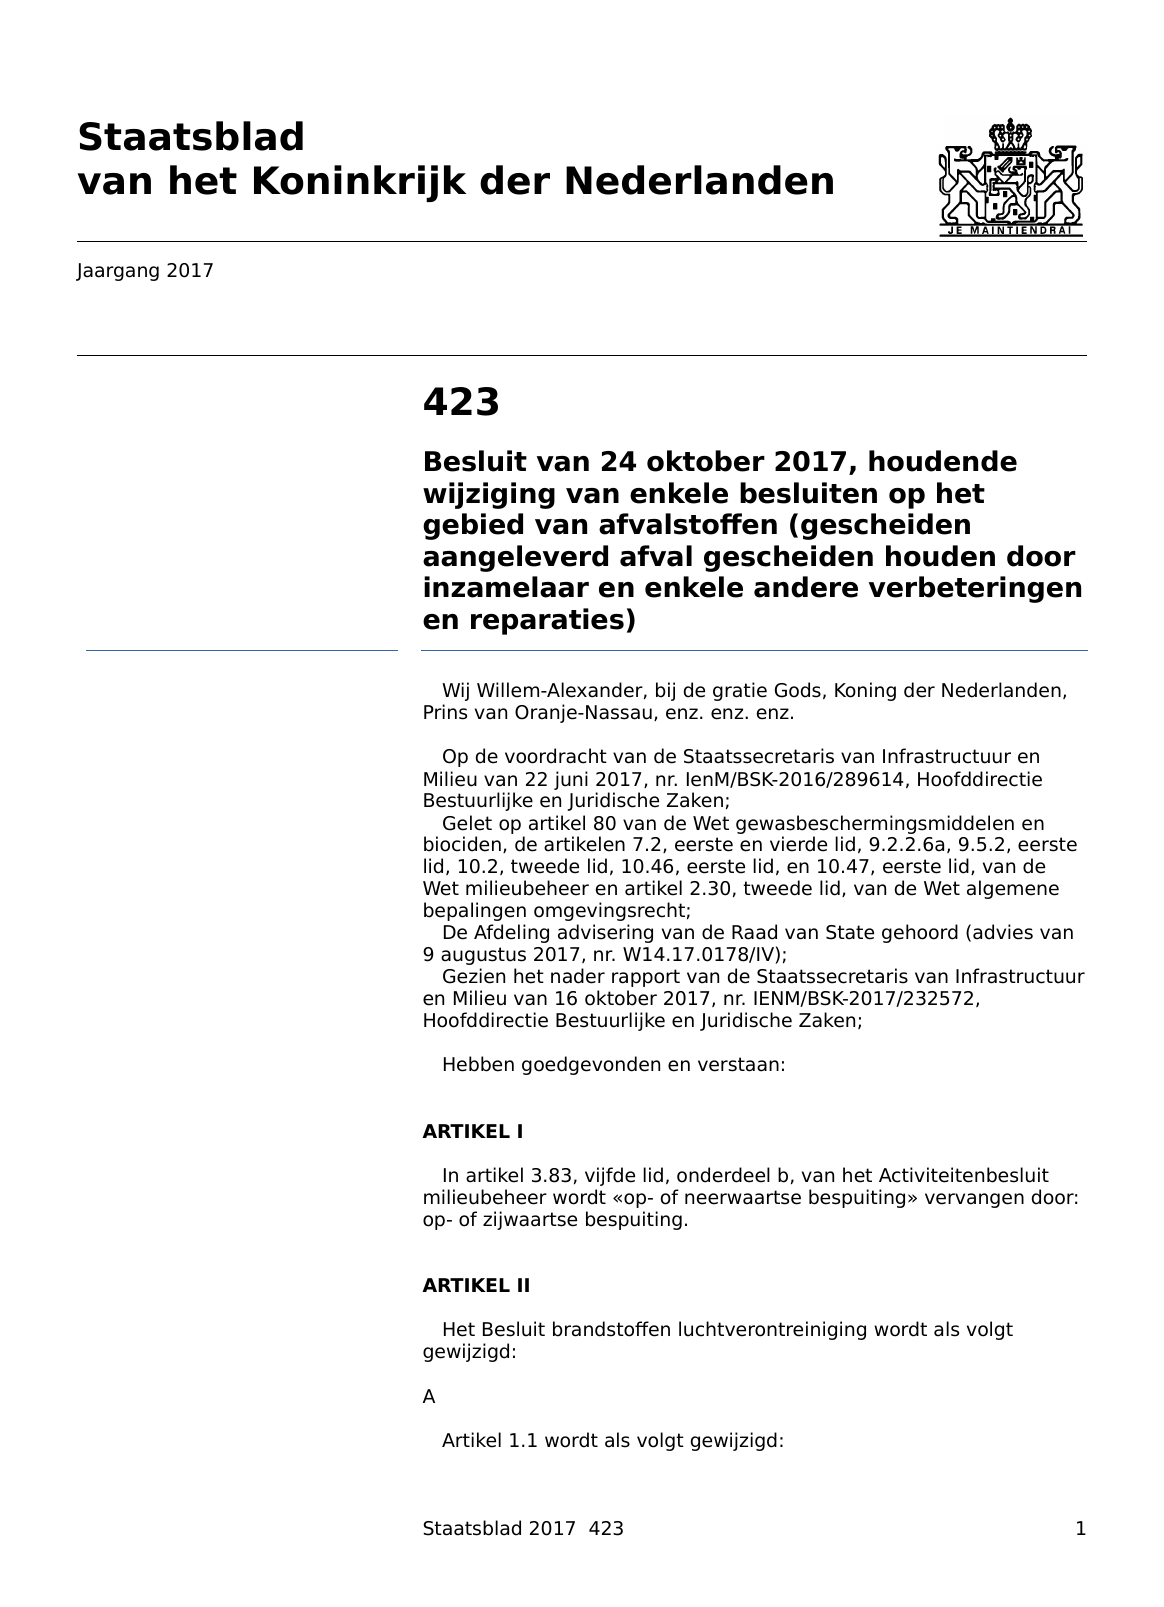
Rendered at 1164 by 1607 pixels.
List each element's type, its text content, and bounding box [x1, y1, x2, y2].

text Gezien het nader rapport van de Staatssecretaris van Infrastructuur en Milieu van 16 oktober 2017, nr. IENM/BSK-2017/232572, Hoofddirectie Bestuurlijke en Juridische Zaken; [422, 966, 1087, 1032]
table_header [886, 100, 1087, 241]
text Besluit van 24 oktober 2017, houdende wijziging van enkele besluiten op het gebied van afvalstoffen (gescheiden aangeleverd afval gescheiden houden door inzamelaar en enkele andere verbeteringen en reparaties) [422, 447, 1087, 636]
text Het Besluit brandstoffen luchtverontreiniging wordt als volgt gewijzigd: [422, 1319, 1087, 1363]
text In artikel 3.83, vijfde lid, onderdeel b, van het Activiteitenbesluit milieubeheer wordt «op- of neerwaartse bespuiting» vervangen door: op- of zijwaartse bespuiting. [422, 1165, 1087, 1231]
text Gelet op artikel 80 van de Wet gewasbeschermingsmiddelen en biociden, de artikelen 7.2, eerste en vierde lid, 9.2.2.6a, 9.5.2, eerste lid, 10.2, tweede lid, 10.46, eerste lid, en 10.47, eerste lid, van de Wet milieubeheer en artikel 2.30, tweede lid, van de Wet algemene bepalingen omgevingsrecht; [422, 812, 1087, 922]
table_cell Jaargang 2017 [77, 242, 1087, 355]
text De Afdeling advisering van de Raad van State gehoord (advies van 9 augustus 2017, nr. W14.17.0178/IV); [422, 922, 1087, 966]
text A [422, 1386, 1087, 1407]
picture [936, 115, 1087, 240]
text Op de voordracht van de Staatssecretaris van Infrastructuur en Milieu van 22 juni 2017, nr. IenM/BSK-2016/289614, Hoofddirectie Bestuurlijke en Juridische Zaken; [422, 746, 1087, 812]
subtitle 423 [422, 381, 1087, 424]
text Hebben goedgevonden en verstaan: [422, 1054, 1087, 1076]
text Artikel 1.1 wordt als volgt gewijzigd: [422, 1430, 1087, 1452]
subtitle ARTIKEL I [422, 1121, 1087, 1143]
text Wij Willem-Alexander, bij de gratie Gods, Koning der Nederlanden, Prins van Oranje-Nassau, enz. enz. enz. [422, 680, 1087, 724]
subtitle ARTIKEL II [422, 1275, 1087, 1297]
table_header Staatsblad van het Koninkrijk der Nederlanden [77, 100, 886, 241]
